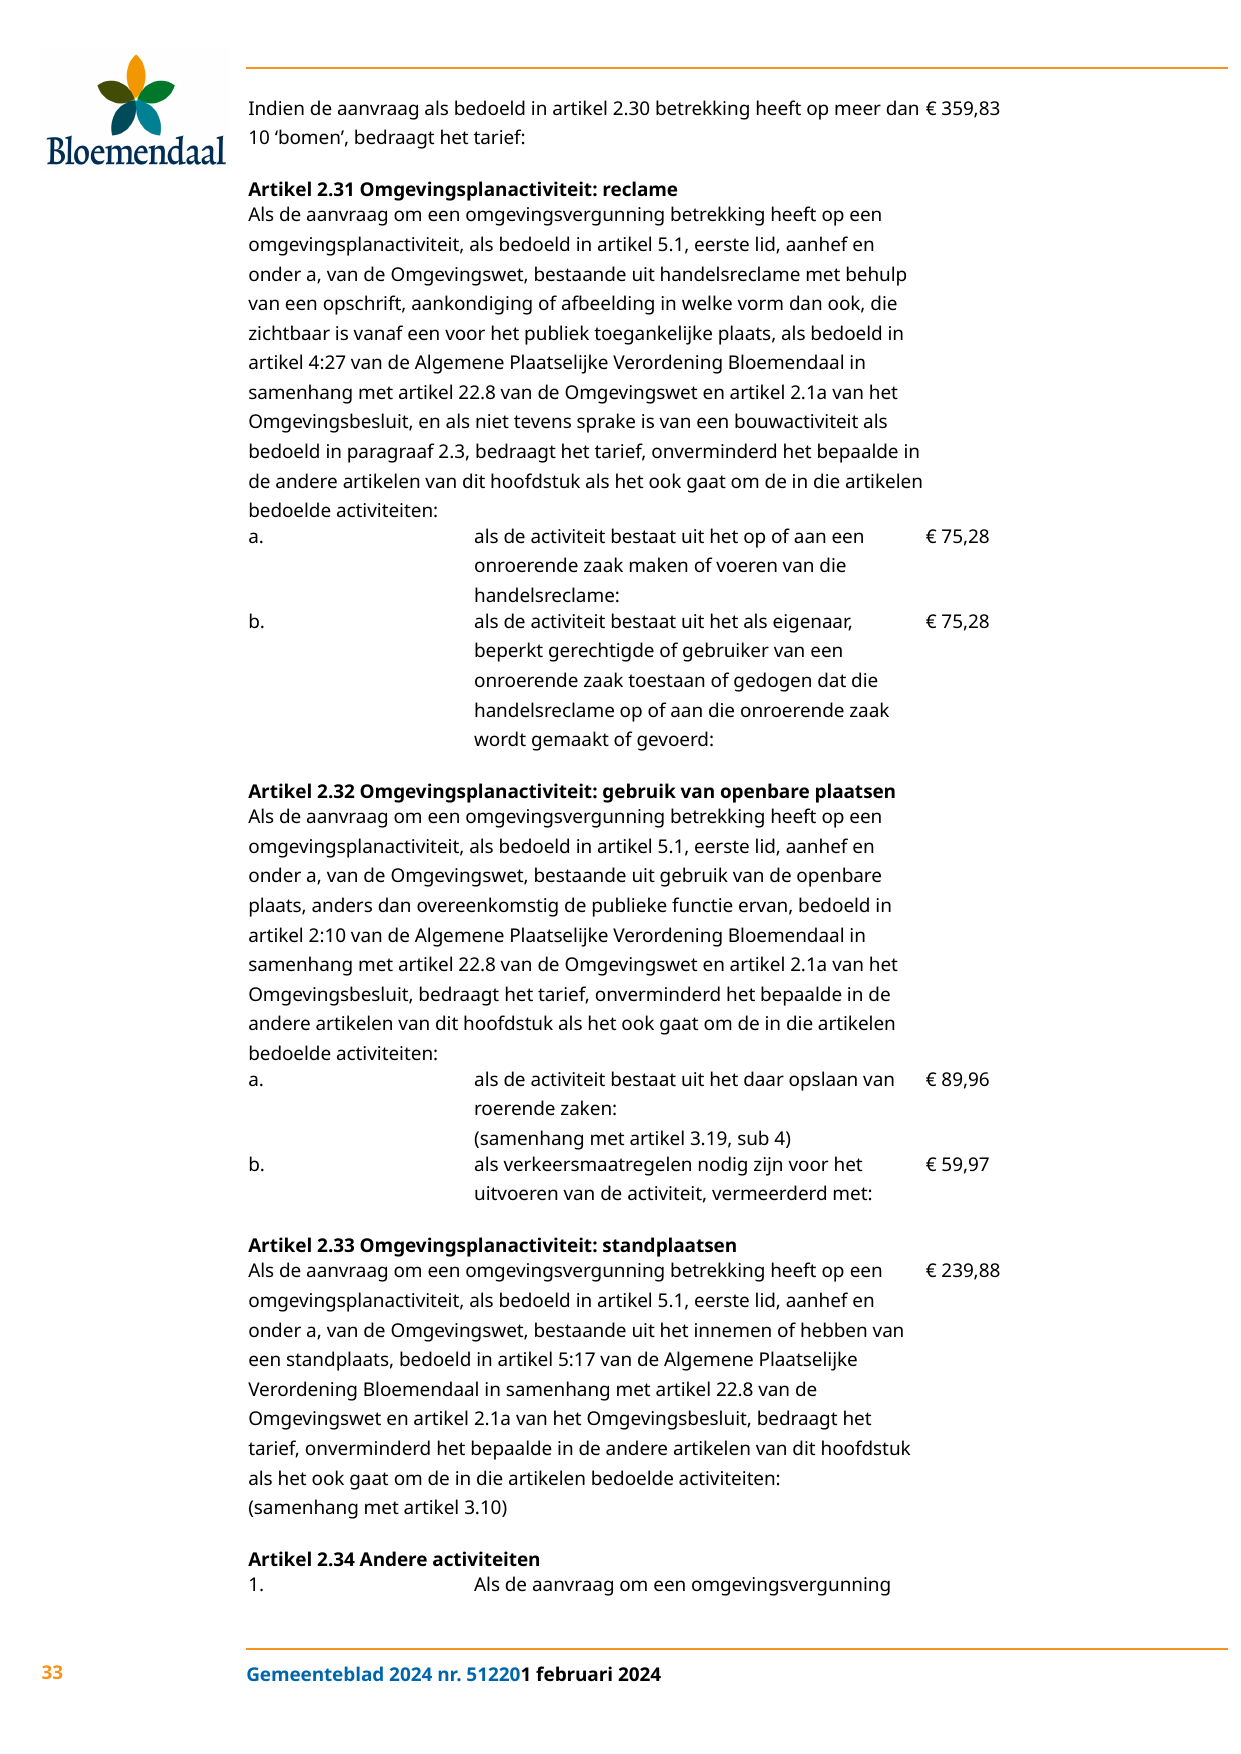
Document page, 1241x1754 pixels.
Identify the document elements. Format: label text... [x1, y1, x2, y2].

table_cell € 59,97 [926, 1151, 1152, 1206]
table_cell [248, 150, 926, 176]
table_cell Artikel 2.34 Andere activiteiten [248, 1546, 926, 1571]
table_cell [926, 778, 1152, 803]
table_cell Als de aanvraag om een omgevingsvergunning betrekking heeft op een omgevingsplanactiviteit, als bedoeld in artikel 5.1, eerste lid, aanhef en onder a, van de Omgevingswet, bestaande uit het innemen of hebben van een standplaats, bedoeld in artikel 5:17 van de Algemene Plaatselijke Verordening Bloemendaal in samenhang met artikel 22.8 van de Omgevingswet en artikel 2.1a van het Omgevingsbesluit, bedraagt het tarief, onverminderd het bepaalde in de andere artikelen van dit hoofdstuk als het ook gaat om de in die artikelen bedoelde activiteiten: (samenhang met artikel 3.10) [248, 1258, 926, 1520]
table_cell [926, 1232, 1152, 1258]
table_cell a. [248, 523, 474, 608]
table_cell [926, 176, 1152, 202]
table_cell [926, 1571, 1152, 1597]
table_cell € 75,28 [926, 523, 1152, 608]
table_cell Als de aanvraag om een omgevingsvergunning betrekking heeft op een omgevingsplanactiviteit, als bedoeld in artikel 5.1, eerste lid, aanhef en onder a, van de Omgevingswet, bestaande uit handelsreclame met behulp van een opschrift, aankondiging of afbeelding in welke vorm dan ook, die zichtbaar is vanaf een voor het publiek toegankelijke plaats, als bedoeld in artikel 4:27 van de Algemene Plaatselijke Verordening Bloemendaal in samenhang met artikel 22.8 van de Omgevingswet en artikel 2.1a van het Omgevingsbesluit, en als niet tevens sprake is van een bouwactiviteit als bedoeld in paragraaf 2.3, bedraagt het tarief, onverminderd het bepaalde in de andere artikelen van dit hoofdstuk als het ook gaat om de in die artikelen bedoelde activiteiten: [248, 202, 926, 523]
table_cell [926, 1546, 1152, 1571]
table_cell Artikel 2.31 Omgevingsplanactiviteit: reclame [248, 176, 926, 202]
table_cell a. [248, 1066, 474, 1151]
table_cell € 359,83 [926, 95, 1152, 150]
table_cell [926, 804, 1152, 1066]
table_cell € 89,96 [926, 1066, 1152, 1151]
table_cell Als de aanvraag om een omgevingsvergunning [474, 1571, 926, 1597]
table_cell [926, 752, 1152, 778]
table_cell 1. [248, 1571, 474, 1597]
table_cell [926, 1520, 1152, 1546]
table_cell als de activiteit bestaat uit het op of aan een onroerende zaak maken of voeren van die handelsreclame: [474, 523, 926, 608]
table_cell Artikel 2.32 Omgevingsplanactiviteit: gebruik van openbare plaatsen [248, 778, 926, 803]
table_cell [248, 1520, 926, 1546]
table_cell [926, 202, 1152, 523]
table_cell [248, 1206, 926, 1232]
table_cell b. [248, 1151, 474, 1206]
table_cell € 75,28 [926, 608, 1152, 752]
table_cell Indien de aanvraag als bedoeld in artikel 2.30 betrekking heeft op meer dan 10 ‘bomen’, bedraagt het tarief: [248, 95, 926, 150]
table_cell Als de aanvraag om een omgevingsvergunning betrekking heeft op een omgevingsplanactiviteit, als bedoeld in artikel 5.1, eerste lid, aanhef en onder a, van de Omgevingswet, bestaande uit gebruik van de openbare plaats, anders dan overeenkomstig de publieke functie ervan, bedoeld in artikel 2:10 van de Algemene Plaatselijke Verordening Bloemendaal in samenhang met artikel 22.8 van de Omgevingswet en artikel 2.1a van het Omgevingsbesluit, bedraagt het tarief, onverminderd het bepaalde in de andere artikelen van dit hoofdstuk als het ook gaat om de in die artikelen bedoelde activiteiten: [248, 804, 926, 1066]
table_cell Artikel 2.33 Omgevingsplanactiviteit: standplaatsen [248, 1232, 926, 1258]
table_cell € 239,88 [926, 1258, 1152, 1520]
table_cell [926, 150, 1152, 176]
picture [41, 47, 231, 172]
table_cell [248, 752, 474, 778]
table_cell b. [248, 608, 474, 752]
table_cell [926, 1206, 1152, 1232]
table_cell als de activiteit bestaat uit het daar opslaan van roerende zaken: (samenhang met artikel 3.19, sub 4) [474, 1066, 926, 1151]
table_cell als de activiteit bestaat uit het als eigenaar, beperkt gerechtigde of gebruiker van een onroerende zaak toestaan of gedogen dat die handelsreclame op of aan die onroerende zaak wordt gemaakt of gevoerd: [474, 608, 926, 752]
table_cell als verkeersmaatregelen nodig zijn voor het uitvoeren van de activiteit, vermeerderd met: [474, 1151, 926, 1206]
table_cell [474, 752, 926, 778]
